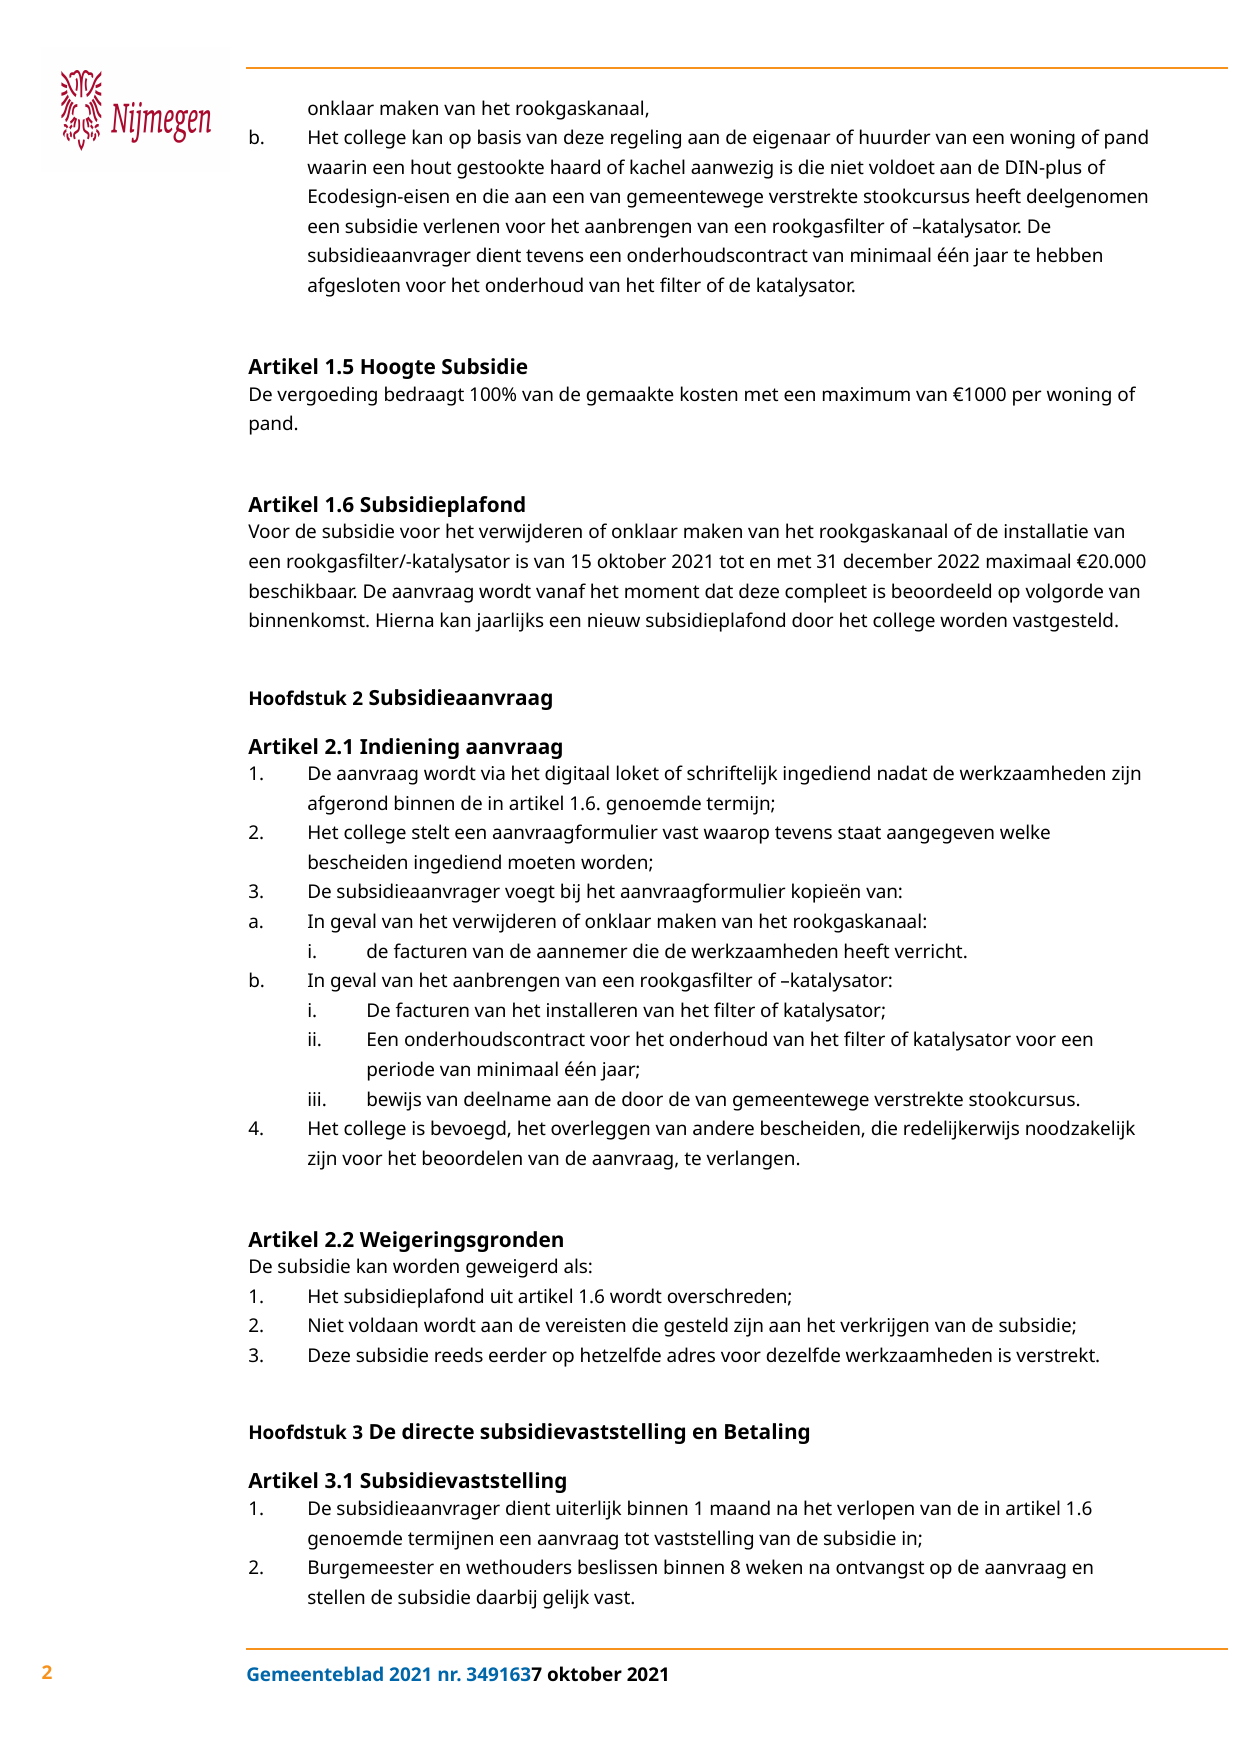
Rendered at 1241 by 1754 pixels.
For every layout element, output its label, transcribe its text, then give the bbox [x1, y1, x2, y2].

list Burgemeester en wethouders beslissen binnen 8 weken na ontvangst op de aanvraag en stellen de subsidie daarbij gelijk vast. [248, 1554, 1152, 1609]
text Hoofdstuk 2 Subsidieaanvraag [248, 683, 1152, 711]
picture [41, 47, 231, 172]
list In geval van het aanbrengen van een rookgasfilter of –katalysator: [248, 967, 1152, 993]
list bewijs van deelname aan de door de van gemeentewege verstrekte stookcursus. [307, 1086, 1152, 1112]
text Artikel 3.1 Subsidievaststelling [248, 1467, 1152, 1495]
list In geval van het verwijderen of onklaar maken van het rookgaskanaal: [248, 908, 1152, 934]
list Het college stelt een aanvraagformulier vast waarop tevens staat aangegeven welke bescheiden ingediend moeten worden; [248, 819, 1152, 875]
list De subsidieaanvrager voegt bij het aanvraagformulier kopieën van: [248, 879, 1152, 904]
text Artikel 2.2 Weigeringsgronden [248, 1225, 1152, 1253]
text De subsidie kan worden geweigerd als: [248, 1253, 1152, 1279]
text Artikel 1.5 Hoogte Subsidie [248, 352, 1152, 381]
list Niet voldaan wordt aan de vereisten die gesteld zijn aan het verkrijgen van de subsidie; [248, 1313, 1152, 1338]
list De facturen van het installeren van het filter of katalysator; [307, 997, 1152, 1023]
text Voor de subsidie voor het verwijderen of onklaar maken van het rookgaskanaal of de installatie van een rookgasfilter/-katalysator is van 15 oktober 2021 tot en met 31 december 2022 maximaal €20.000 beschikbaar. De aanvraag wordt vanaf het moment dat deze compleet is beoordeeld op volgorde van binnenkomst. Hierna kan jaarlijks een nieuw subsidieplafond door het college worden vastgesteld. [248, 519, 1152, 633]
text Hoofdstuk 3 De directe subsidievaststelling en Betaling [248, 1417, 1152, 1446]
list onklaar maken van het rookgaskanaal, [248, 95, 1152, 121]
list Deze subsidie reeds eerder op hetzelfde adres voor dezelfde werkzaamheden is verstrekt. [248, 1342, 1152, 1368]
list de facturen van de aannemer die de werkzaamheden heeft verricht. [307, 938, 1152, 964]
list Het subsidieplafond uit artikel 1.6 wordt overschreden; [248, 1283, 1152, 1309]
list Een onderhoudscontract voor het onderhoud van het filter of katalysator voor een periode van minimaal één jaar; [307, 1027, 1152, 1082]
list Het college is bevoegd, het overleggen van andere bescheiden, die redelijkerwijs noodzakelijk zijn voor het beoordelen van de aanvraag, te verlangen. [248, 1115, 1152, 1171]
list De subsidieaanvrager dient uiterlijk binnen 1 maand na het verlopen van de in artikel 1.6 genoemde termijnen een aanvraag tot vaststelling van de subsidie in; [248, 1495, 1152, 1550]
list Het college kan op basis van deze regeling aan de eigenaar of huurder van een woning of pand waarin een hout gestookte haard of kachel aanwezig is die niet voldoet aan de DIN-plus of Ecodesign-eisen en die aan een van gemeentewege verstrekte stookcursus heeft deelgenomen een subsidie verlenen voor het aanbrengen van een rookgasfilter of –katalysator. De subsidieaanvrager dient tevens een onderhoudscontract van minimaal één jaar te hebben afgesloten voor het onderhoud van het filter of de katalysator. [248, 124, 1152, 298]
text Artikel 2.1 Indiening aanvraag [248, 732, 1152, 760]
list De aanvraag wordt via het digitaal loket of schriftelijk ingediend nadat de werkzaamheden zijn afgerond binnen de in artikel 1.6. genoemde termijn; [248, 760, 1152, 816]
text De vergoeding bedraagt 100% van de gemaakte kosten met een maximum van €1000 per woning of pand. [248, 381, 1152, 436]
text Artikel 1.6 Subsidieplafond [248, 490, 1152, 519]
